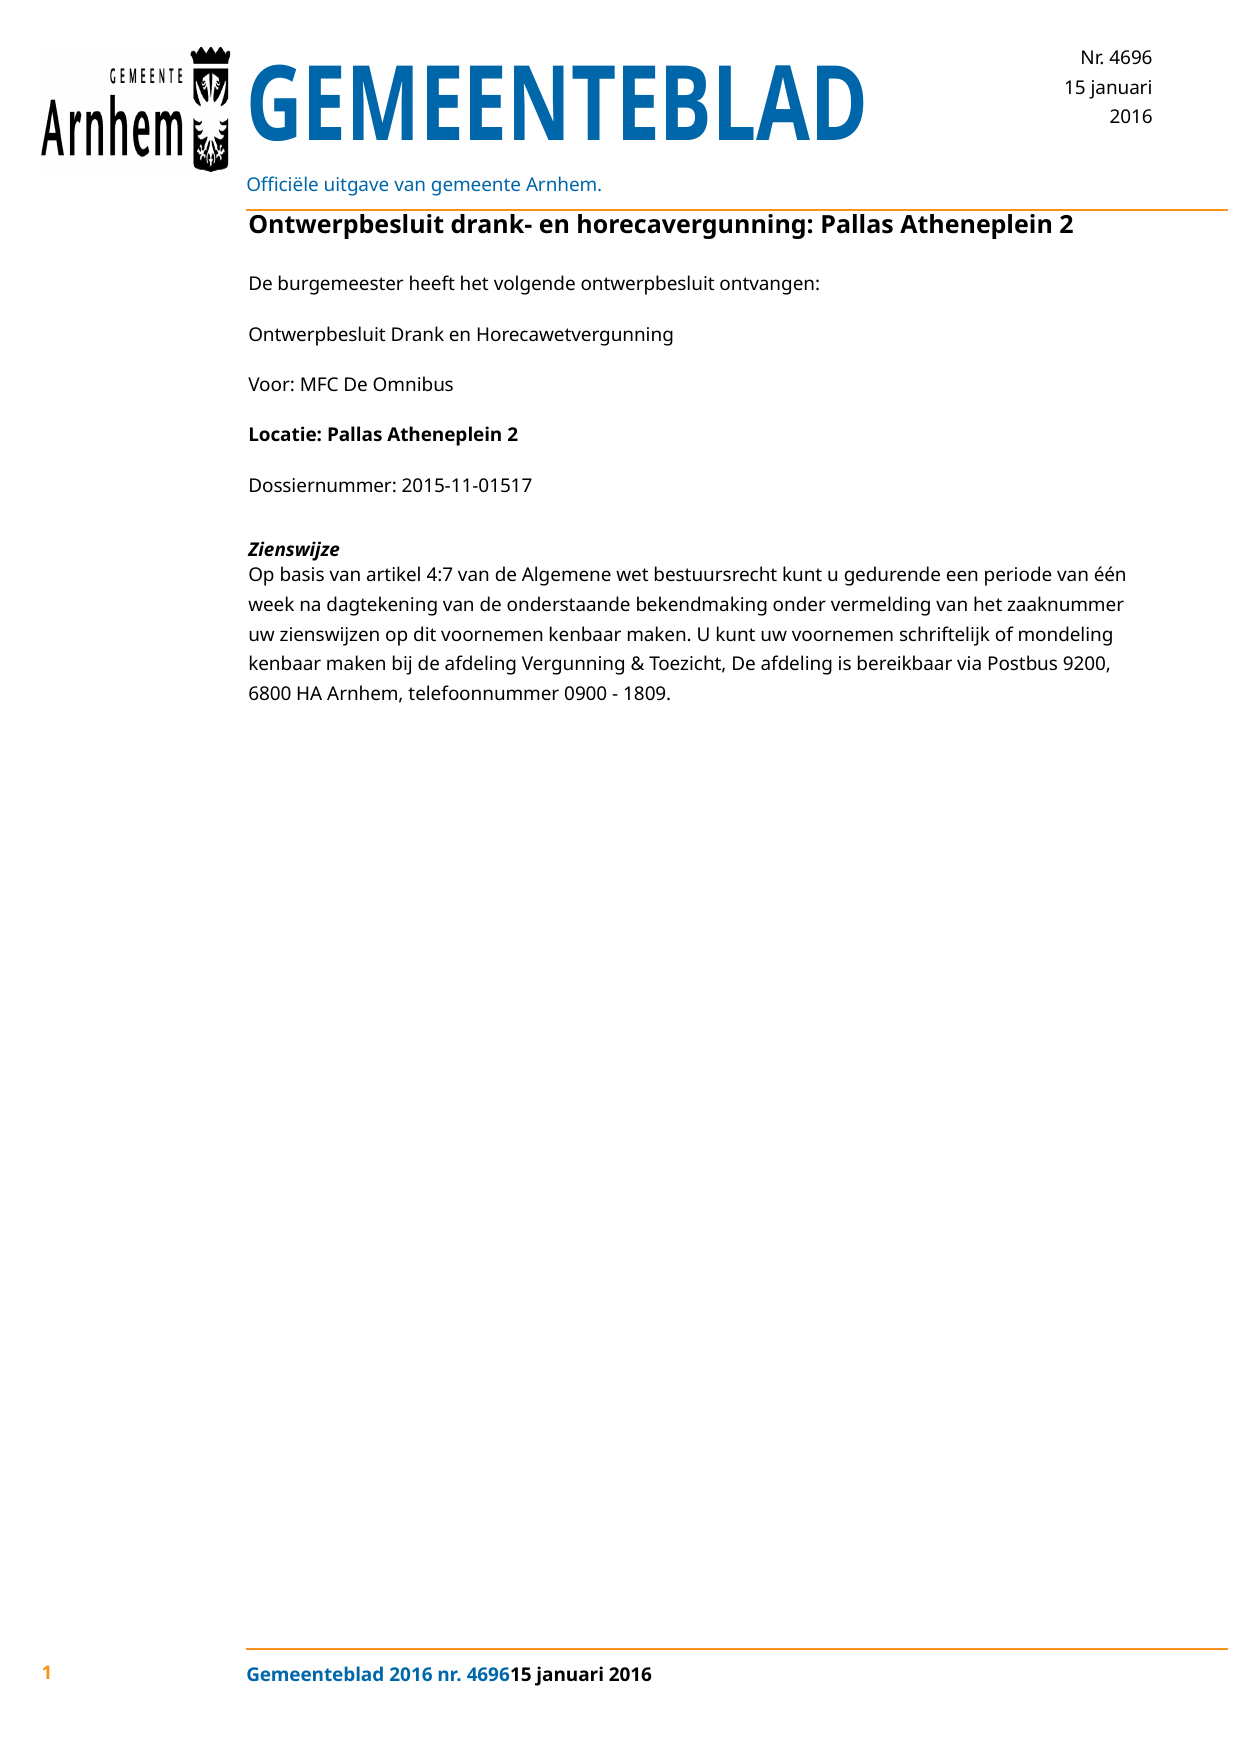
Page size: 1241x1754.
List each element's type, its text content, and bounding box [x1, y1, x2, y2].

text Ontwerpbesluit drank- en horecavergunning: Pallas Atheneplein 2 [248, 211, 1152, 241]
text Op basis van artikel 4:7 van de Algemene wet bestuursrecht kunt u gedurende een periode van één week na dagtekening van de onderstaande bekendmaking onder vermelding van het zaaknummer uw zienswijzen op dit voornemen kenbaar maken. U kunt uw voornemen schriftelijk of mondeling kenbaar maken bij de afdeling Vergunning & Toezicht, De afdeling is bereikbaar via Postbus 9200, 6800 HA Arnhem, telefoonnummer 0900 - 1809. [248, 562, 1152, 706]
text De burgemeester heeft het volgende ontwerpbesluit ontvangen: [248, 270, 1152, 296]
picture [41, 47, 231, 172]
text Locatie: Pallas Atheneplein 2 [248, 422, 1152, 447]
text Zienswijze [248, 536, 1152, 562]
text Dossiernummer: 2015-11-01517 [248, 472, 1152, 498]
text Voor: MFC De Omnibus [248, 371, 1152, 397]
text Ontwerpbesluit Drank en Horecawetvergunning [248, 321, 1152, 346]
